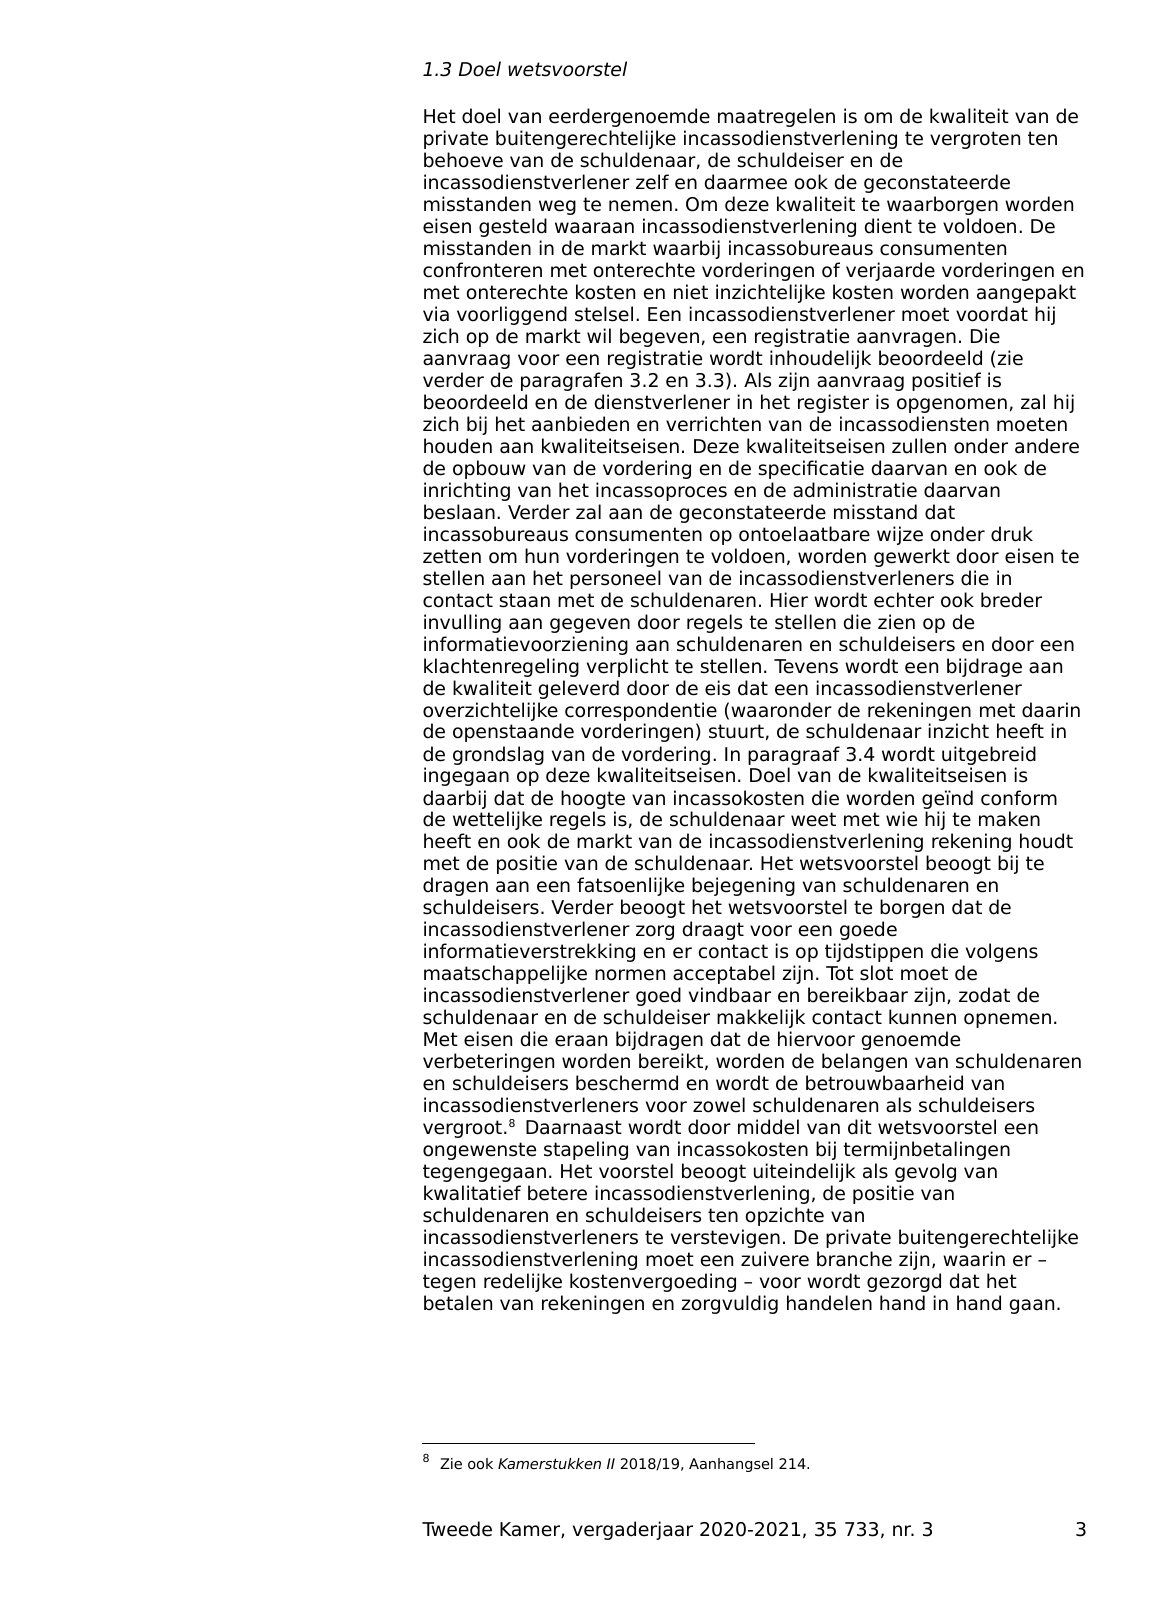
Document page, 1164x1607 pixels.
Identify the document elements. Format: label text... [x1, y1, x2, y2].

text Het doel van eerdergenoemde maatregelen is om de kwaliteit van de private buitengerechtelijke incassodienstverlening te vergroten ten behoeve van de schuldenaar, de schuldeiser en de incassodienstverlener zelf en daarmee ook de geconstateerde misstanden weg te nemen. Om deze kwaliteit te waarborgen worden eisen gesteld waaraan incassodienstverlening dient te voldoen. De misstanden in de markt waarbij incassobureaus consumenten confronteren met onterechte vorderingen of verjaarde vorderingen en met onterechte kosten en niet inzichtelijke kosten worden aangepakt via voorliggend stelsel. Een incassodienstverlener moet voordat hij zich op de markt wil begeven, een registratie aanvragen. Die aanvraag voor een registratie wordt inhoudelijk beoordeeld (zie verder de paragrafen 3.2 en 3.3). Als zijn aanvraag positief is beoordeeld en de dienstverlener in het register is opgenomen, zal hij zich bij het aanbieden en verrichten van de incassodiensten moeten houden aan kwaliteitseisen. Deze kwaliteitseisen zullen onder andere de opbouw van de vordering en de specificatie daarvan en ook de inrichting van het incassoproces en de administratie daarvan beslaan. Verder zal aan de geconstateerde misstand dat incassobureaus consumenten op ontoelaatbare wijze onder druk zetten om hun vorderingen te voldoen, worden gewerkt door eisen te stellen aan het personeel van de incassodienstverleners die in contact staan met de schuldenaren. Hier wordt echter ook breder invulling aan gegeven door regels te stellen die zien op de informatievoorziening aan schuldenaren en schuldeisers en door een klachtenregeling verplicht te stellen. Tevens wordt een bijdrage aan de kwaliteit geleverd door de eis dat een incassodienstverlener overzichtelijke correspondentie (waaronder de rekeningen met daarin de openstaande vorderingen) stuurt, de schuldenaar inzicht heeft in de grondslag van de vordering. In paragraaf 3.4 wordt uitgebreid ingegaan op deze kwaliteitseisen. Doel van de kwaliteitseisen is daarbij dat de hoogte van incassokosten die worden geïnd conform de wettelijke regels is, de schuldenaar weet met wie hij te maken heeft en ook de markt van de incassodienstverlening rekening houdt met de positie van de schuldenaar. Het wetsvoorstel beoogt bij te dragen aan een fatsoenlijke bejegening van schuldenaren en schuldeisers. Verder beoogt het wetsvoorstel te borgen dat de incassodienstverlener zorg draagt voor een goede informatieverstrekking en er contact is op tijdstippen die volgens maatschappelijke normen acceptabel zijn. Tot slot moet de incassodienstverlener goed vindbaar en bereikbaar zijn, zodat de schuldenaar en de schuldeiser makkelijk contact kunnen opnemen. Met eisen die eraan bijdragen dat de hiervoor genoemde verbeteringen worden bereikt, worden de belangen van schuldenaren en schuldeisers beschermd en wordt de betrouwbaarheid van incassodienstverleners voor zowel schuldenaren als schuldeisers vergroot. Daarnaast wordt door middel van dit wetsvoorstel een ongewenste stapeling van incassokosten bij termijnbetalingen tegengegaan. Het voorstel beoogt uiteindelijk als gevolg van kwalitatief betere incassodienstverlening, de positie van schuldenaren en schuldeisers ten opzichte van incassodienstverleners te verstevigen. De private buitengerechtelijke incassodienstverlening moet een zuivere branche zijn, waarin er – tegen redelijke kostenvergoeding – voor wordt gezorgd dat het betalen van rekeningen en zorgvuldig handelen hand in hand gaan. [422, 106, 1087, 1315]
subtitle 1.3 Doel wetsvoorstel [422, 59, 1087, 81]
text Zie ook Kamerstukken II 2018/19, Aanhangsel 214. [422, 1452, 1087, 1474]
